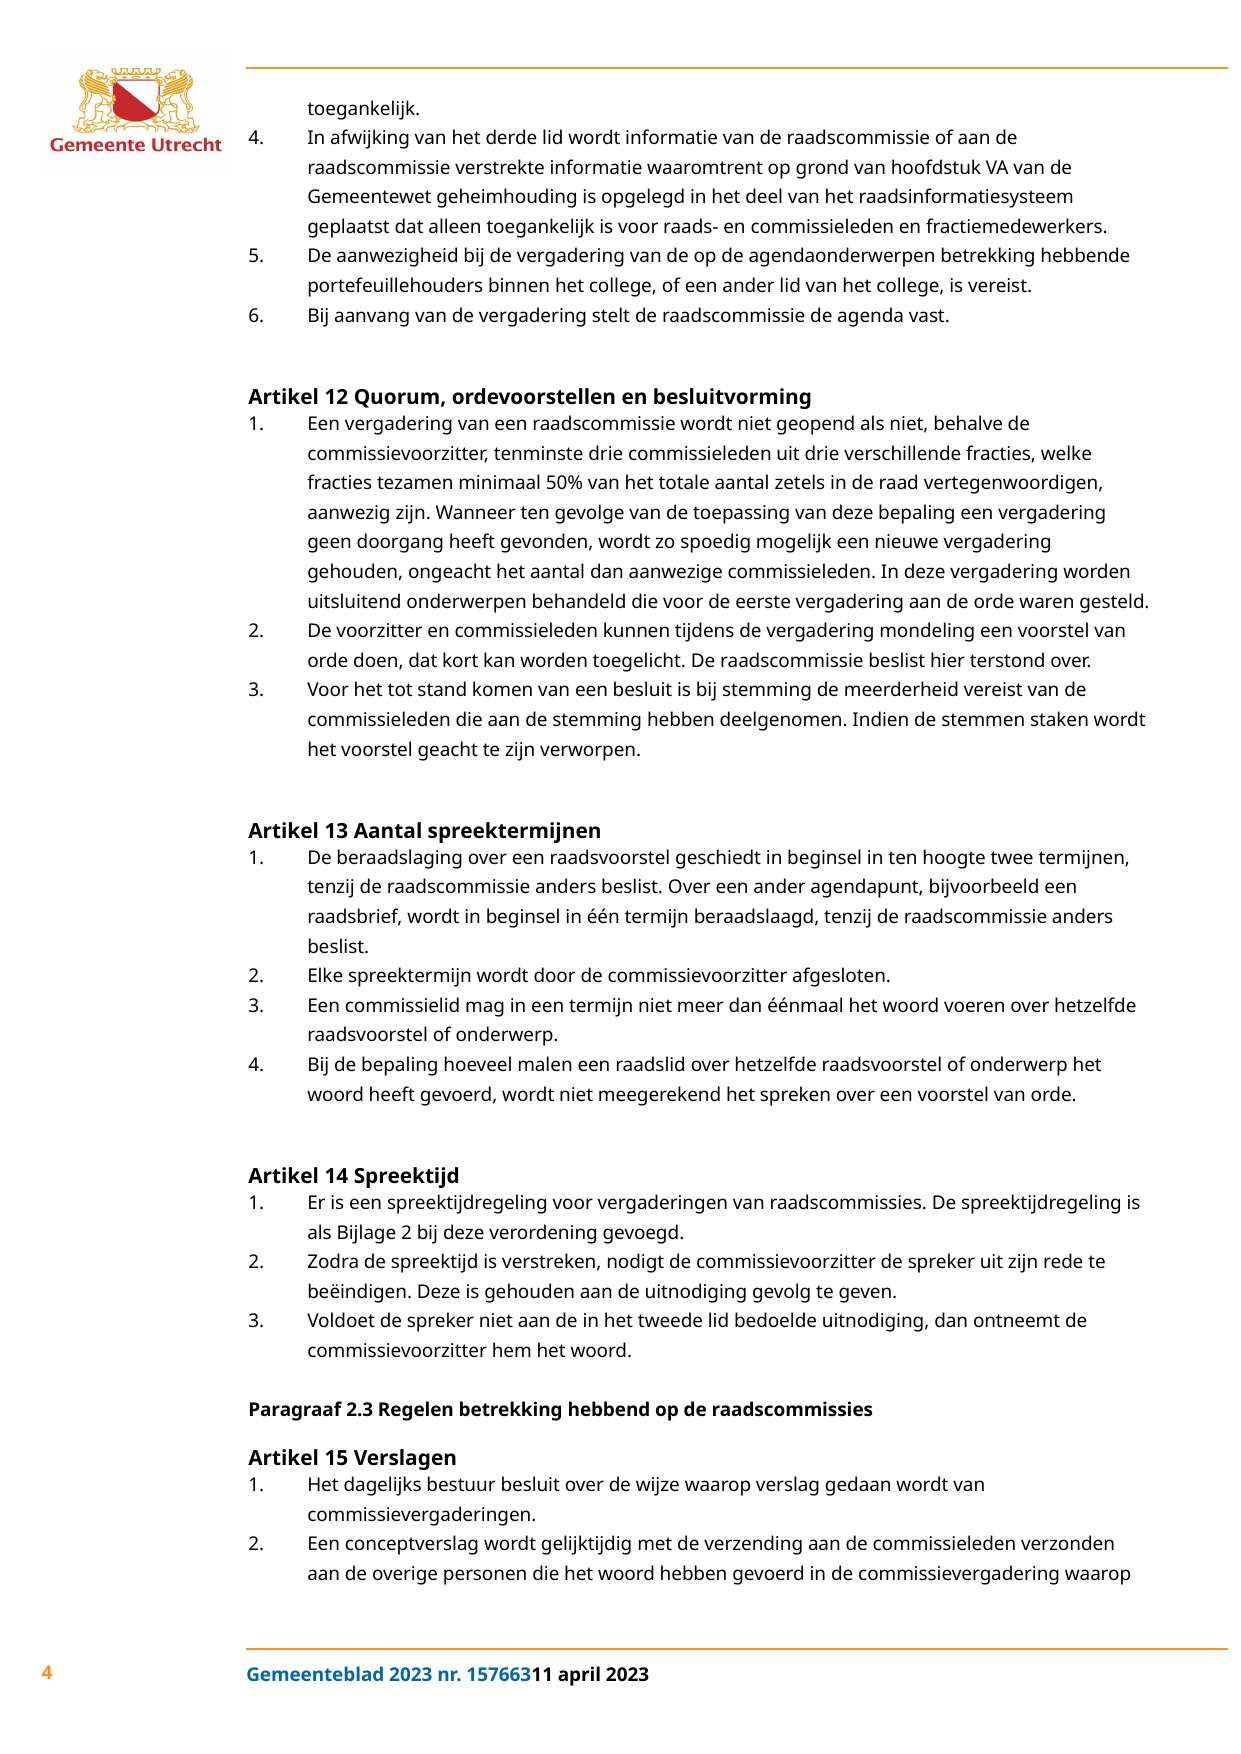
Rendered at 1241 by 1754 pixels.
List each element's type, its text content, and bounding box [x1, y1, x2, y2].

picture [41, 47, 231, 172]
list Voor het tot stand komen van een besluit is bij stemming de meerderheid vereist van de commissieleden die aan de stemming hebben deelgenomen. Indien de stemmen staken wordt het voorstel geacht te zijn verworpen. [248, 677, 1152, 761]
list Een conceptverslag wordt gelijktijdig met de verzending aan de commissieleden verzonden aan de overige personen die het woord hebben gevoerd in de commissievergadering waarop [248, 1531, 1152, 1586]
text Artikel 13 Aantal spreektermijnen [248, 816, 1152, 844]
list Bij aanvang van de vergadering stelt de raadscommissie de agenda vast. [248, 302, 1152, 328]
text Artikel 14 Spreektijd [248, 1161, 1152, 1189]
list De voorzitter en commissieleden kunnen tijdens de vergadering mondeling een voorstel van orde doen, dat kort kan worden toegelicht. De raadscommissie beslist hier terstond over. [248, 617, 1152, 673]
list Bij de bepaling hoeveel malen een raadslid over hetzelfde raadsvoorstel of onderwerp het woord heeft gevoerd, wordt niet meegerekend het spreken over een voorstel van orde. [248, 1051, 1152, 1107]
list De beraadslaging over een raadsvoorstel geschiedt in beginsel in ten hoogte twee termijnen, tenzij de raadscommissie anders beslist. Over een ander agendapunt, bijvoorbeeld een raadsbrief, wordt in beginsel in één termijn beraadslaagd, tenzij de raadscommissie anders beslist. [248, 844, 1152, 959]
list De aanwezigheid bij de vergadering van de op de agendaonderwerpen betrekking hebbende portefeuillehouders binnen het college, of een ander lid van het college, is vereist. [248, 243, 1152, 298]
list Een vergadering van een raadscommissie wordt niet geopend als niet, behalve de commissievoorzitter, tenminste drie commissieleden uit drie verschillende fracties, welke fracties tezamen minimaal 50% van het totale aantal zetels in de raad vertegenwoordigen, aanwezig zijn. Wanneer ten gevolge van de toepassing van deze bepaling een vergadering geen doorgang heeft gevonden, wordt zo spoedig mogelijk een nieuwe vergadering gehouden, ongeacht het aantal dan aanwezige commissieleden. In deze vergadering worden uitsluitend onderwerpen behandeld die voor de eerste vergadering aan de orde waren gesteld. [248, 410, 1152, 613]
list Voldoet de spreker niet aan de in het tweede lid bedoelde uitnodiging, dan ontneemt de commissievoorzitter hem het woord. [248, 1308, 1152, 1363]
text Artikel 15 Verslagen [248, 1443, 1152, 1471]
list Een commissielid mag in een termijn niet meer dan éénmaal het woord voeren over hetzelfde raadsvoorstel of onderwerp. [248, 992, 1152, 1047]
list Het dagelijks bestuur besluit over de wijze waarop verslag gedaan wordt van commissievergaderingen. [248, 1471, 1152, 1527]
list In afwijking van het derde lid wordt informatie van de raadscommissie of aan de raadscommissie verstrekte informatie waaromtrent op grond van hoofdstuk VA van de Gemeentewet geheimhouding is opgelegd in het deel van het raadsinformatiesysteem geplaatst dat alleen toegankelijk is voor raads- en commissieleden en fractiemedewerkers. [248, 124, 1152, 239]
text Artikel 12 Quorum, ordevoorstellen en besluitvorming [248, 382, 1152, 410]
list Elke spreektermijn wordt door de commissievoorzitter afgesloten. [248, 962, 1152, 988]
list toegankelijk. [248, 95, 1152, 121]
text Paragraaf 2.3 Regelen betrekking hebbend op de raadscommissies [248, 1396, 1152, 1422]
list Zodra de spreektijd is verstreken, nodigt de commissievoorzitter de spreker uit zijn rede te beëindigen. Deze is gehouden aan de uitnodiging gevolg te geven. [248, 1248, 1152, 1304]
list Er is een spreektijdregeling voor vergaderingen van raadscommissies. De spreektijdregeling is als Bijlage 2 bij deze verordening gevoegd. [248, 1189, 1152, 1244]
